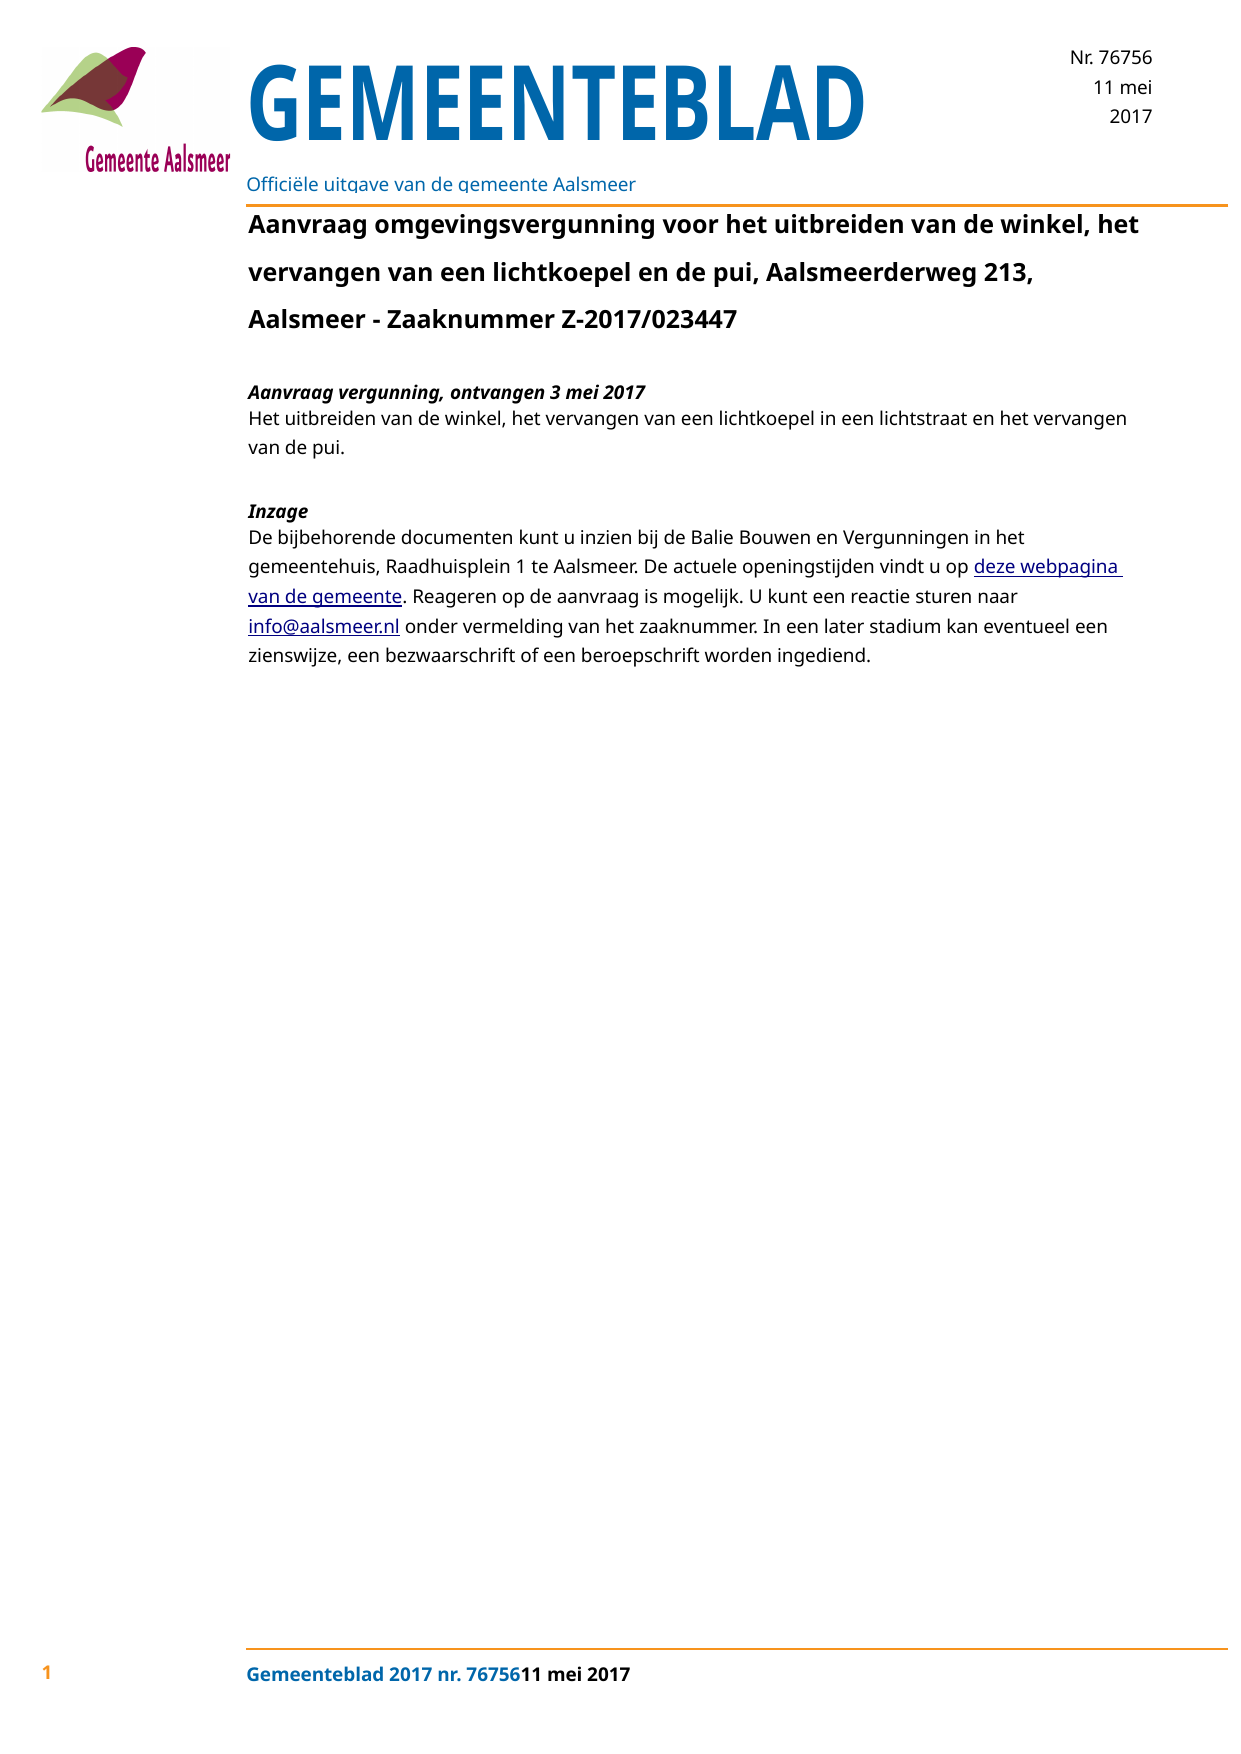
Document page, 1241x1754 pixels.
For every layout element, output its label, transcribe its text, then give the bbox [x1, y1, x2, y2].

text Aanvraag vergunning, ontvangen 3 mei 2017 [248, 379, 1152, 405]
text ​ [248, 693, 1152, 718]
picture [41, 47, 231, 172]
text Het uitbreiden van de winkel, het vervangen van een lichtkoepel in een lichtstraat en het vervangen van de pui. [248, 405, 1152, 460]
text Aanvraag omgevingsvergunning voor het uitbreiden van de winkel, het vervangen van een lichtkoepel en de pui, Aalsmeerderweg 213, Aalsmeer - Zaaknummer Z-2017/023447 [248, 207, 1152, 336]
text De bijbehorende documenten kunt u inzien bij de Balie Bouwen en Vergunningen in het gemeentehuis, Raadhuisplein 1 te Aalsmeer. De actuele openingstijden vindt u op deze webpagina van de gemeente. Reageren op de aanvraag is mogelijk. U kunt een reactie sturen naar info@aalsmeer.nl onder vermelding van het zaaknummer. In een later stadium kan eventueel een zienswijze, een bezwaarschrift of een beroepschrift worden ingediend. [248, 524, 1152, 668]
text Inzage [248, 498, 1152, 524]
